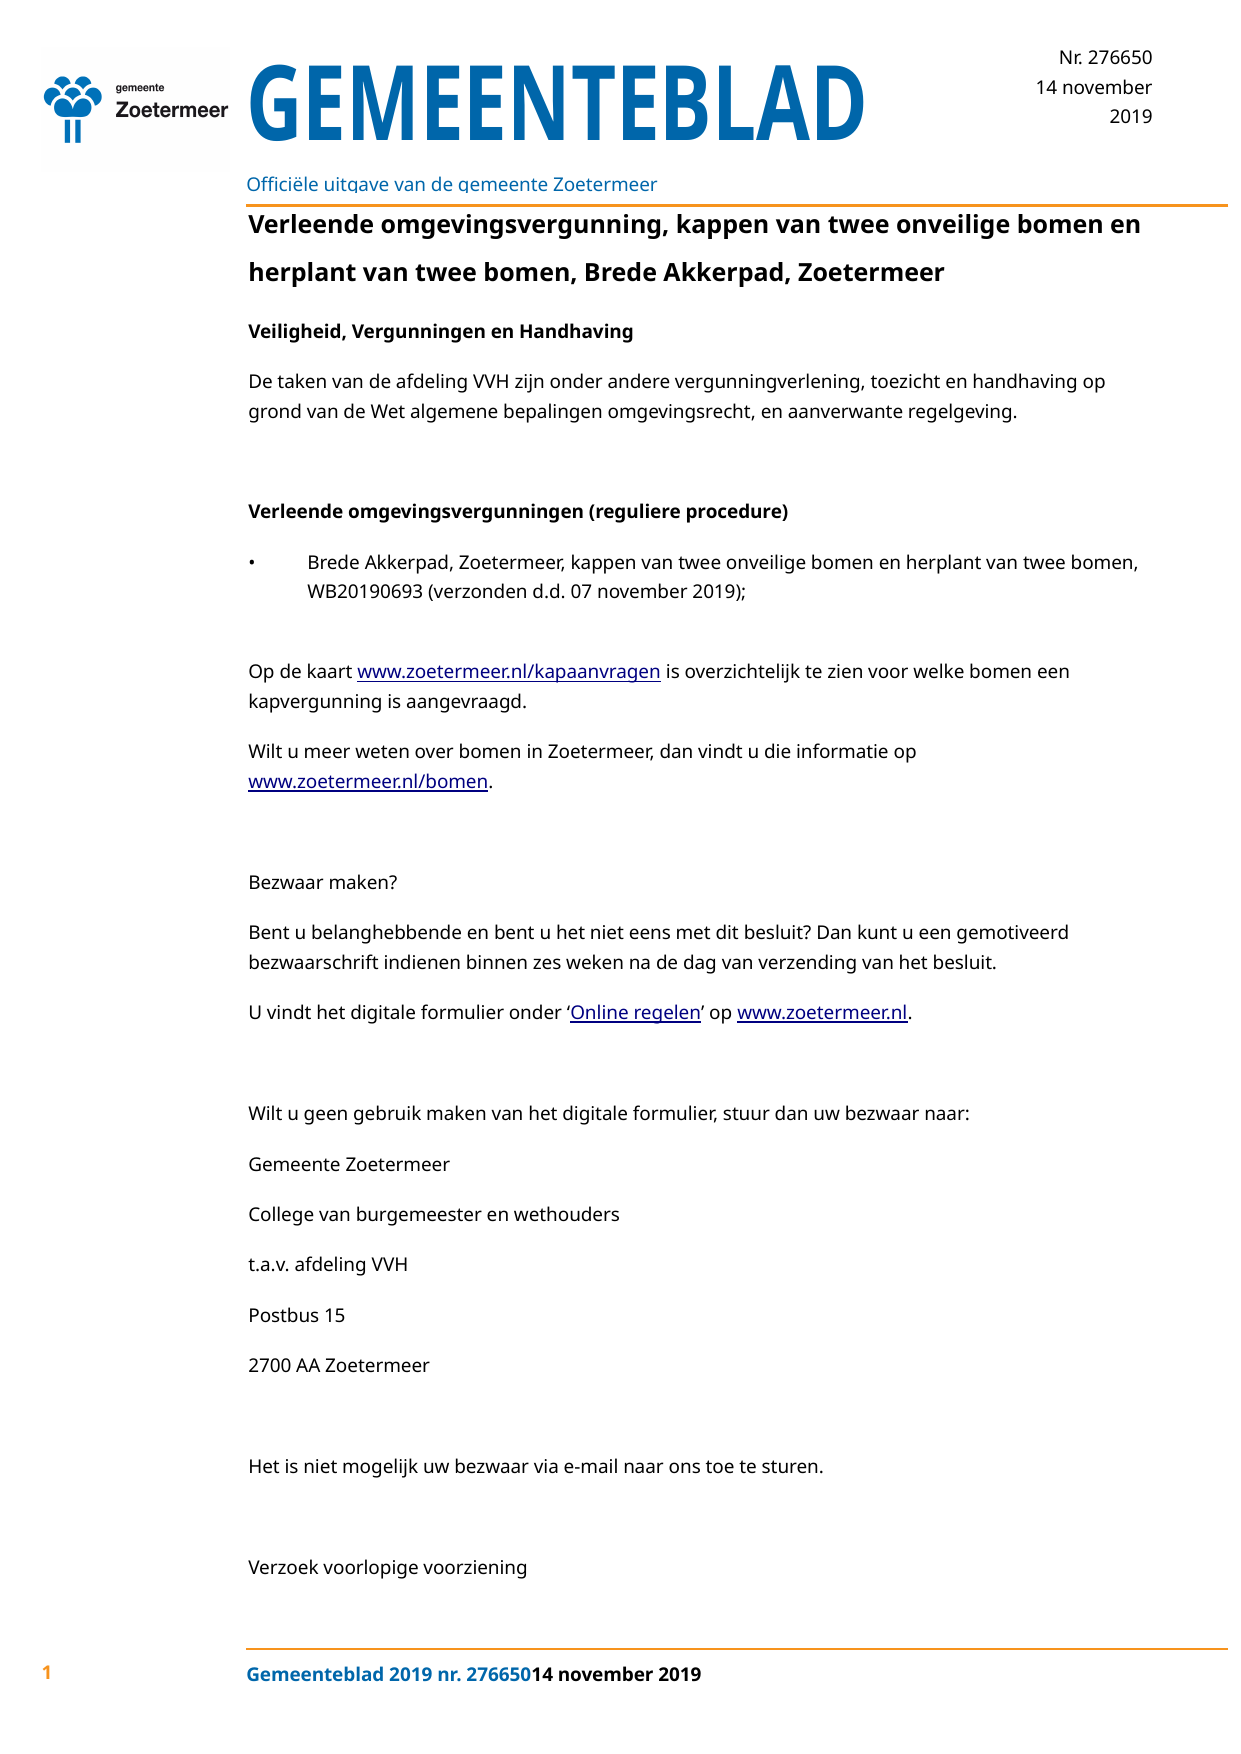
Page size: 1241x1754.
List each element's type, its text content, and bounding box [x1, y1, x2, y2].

text Bezwaar maken? [248, 869, 1152, 895]
text Het is niet mogelijk uw bezwaar via e-mail naar ons toe te sturen. [248, 1453, 1152, 1479]
text Bent u belanghebbende en bent u het niet eens met dit besluit? Dan kunt u een gemotiveerd bezwaarschrift indienen binnen zes weken na de dag van verzending van het besluit. [248, 919, 1152, 975]
text Verleende omgevingsvergunning, kappen van twee onveilige bomen en herplant van twee bomen, Brede Akkerpad, Zoetermeer [248, 207, 1152, 288]
text Wilt u meer weten over bomen in Zoetermeer, dan vindt u die informatie op www.zoetermeer.nl/bomen. [248, 739, 1152, 794]
text Gemeente Zoetermeer [248, 1151, 1152, 1177]
text U vindt het digitale formulier onder ‘Online regelen’ op www.zoetermeer.nl. [248, 999, 1152, 1025]
text Postbus 15 [248, 1302, 1152, 1328]
text College van burgemeester en wethouders [248, 1201, 1152, 1227]
text Veiligheid, Vergunningen en Handhaving [248, 318, 1152, 344]
text Verleende omgevingsvergunningen (reguliere procedure) [248, 499, 1152, 524]
list Brede Akkerpad, Zoetermeer, kappen van twee onveilige bomen en herplant van twee bomen, WB20190693 (verzonden d.d. 07 november 2019); [248, 549, 1152, 604]
text 2700 AA Zoetermeer [248, 1352, 1152, 1378]
text De taken van de afdeling VVH zijn onder andere vergunningverlening, toezicht en handhaving op grond van de Wet algemene bepalingen omgevingsrecht, en aanverwante regelgeving. [248, 368, 1152, 424]
picture [41, 47, 231, 172]
text Wilt u geen gebruik maken van het digitale formulier, stuur dan uw bezwaar naar: [248, 1100, 1152, 1126]
text t.a.v. afdeling VVH [248, 1252, 1152, 1277]
text Op de kaart www.zoetermeer.nl/kapaanvragen is overzichtelijk te zien voor welke bomen een kapvergunning is aangevraagd. [248, 659, 1152, 714]
text Verzoek voorlopige voorziening [248, 1554, 1152, 1580]
